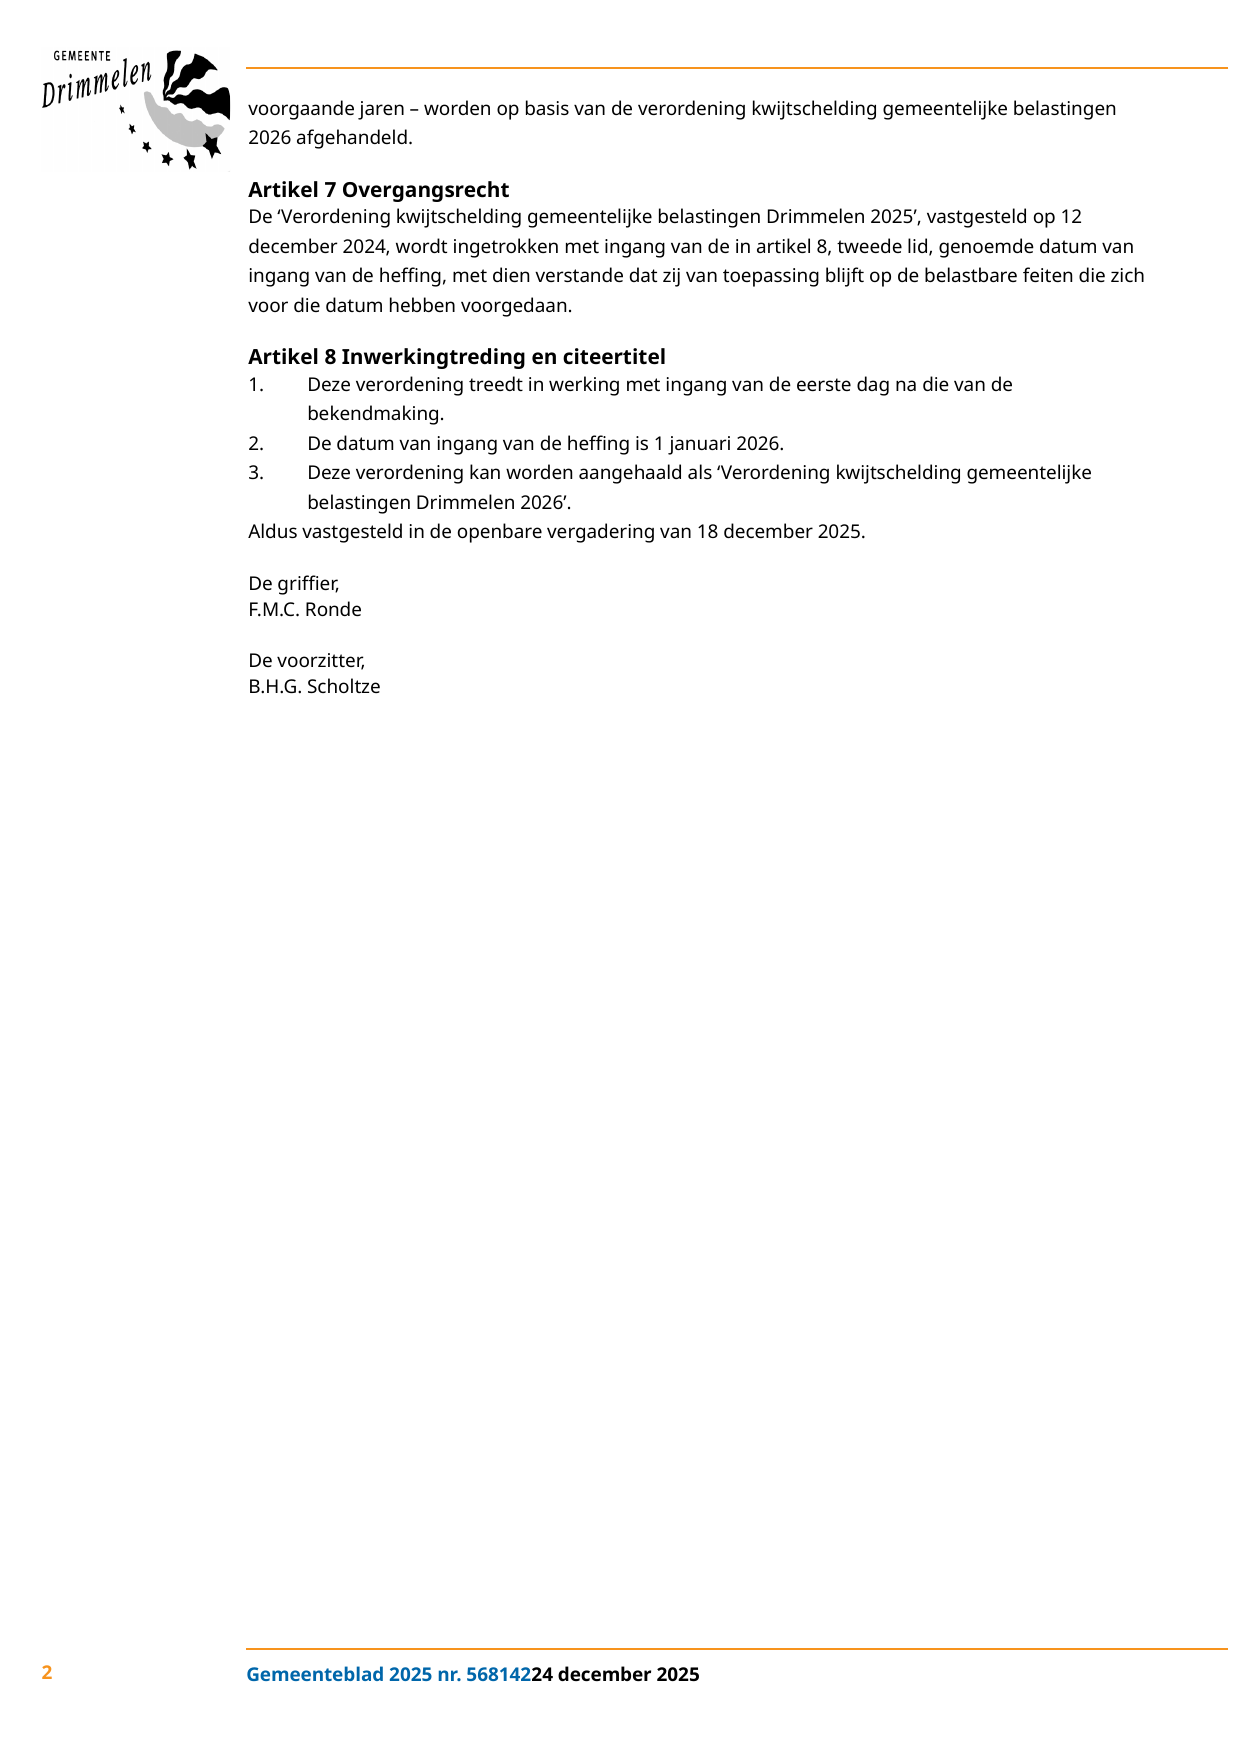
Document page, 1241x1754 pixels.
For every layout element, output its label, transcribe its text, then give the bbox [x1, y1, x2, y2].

text Artikel 8 Inwerkingtreding en citeertitel [248, 342, 1152, 371]
text De griffier, [248, 570, 1152, 596]
list Deze verordening kan worden aangehaald als ‘Verordening kwijtschelding gemeentelijke belastingen Drimmelen 2026’. [248, 459, 1152, 515]
text voorgaande jaren – worden op basis van de verordening kwijtschelding gemeentelijke belastingen 2026 afgehandeld. [248, 95, 1152, 150]
list Deze verordening treedt in werking met ingang van de eerste dag na die van de bekendmaking. [248, 371, 1152, 426]
text B.H.G. Scholtze [248, 673, 1152, 699]
text F.M.C. Ronde [248, 596, 1152, 622]
text De ‘Verordening kwijtschelding gemeentelijke belastingen Drimmelen 2025’, vastgesteld op 12 december 2024, wordt ingetrokken met ingang van de in artikel 8, tweede lid, genoemde datum van ingang van de heffing, met dien verstande dat zij van toepassing blijft op de belastbare feiten die zich voor die datum hebben voorgedaan. [248, 203, 1152, 318]
text De voorzitter, [248, 647, 1152, 673]
list De datum van ingang van de heffing is 1 januari 2026. [248, 430, 1152, 456]
text Artikel 7 Overgangsrecht [248, 175, 1152, 203]
text Aldus vastgesteld in de openbare vergadering van 18 december 2025. [248, 519, 1152, 544]
picture [41, 47, 231, 172]
